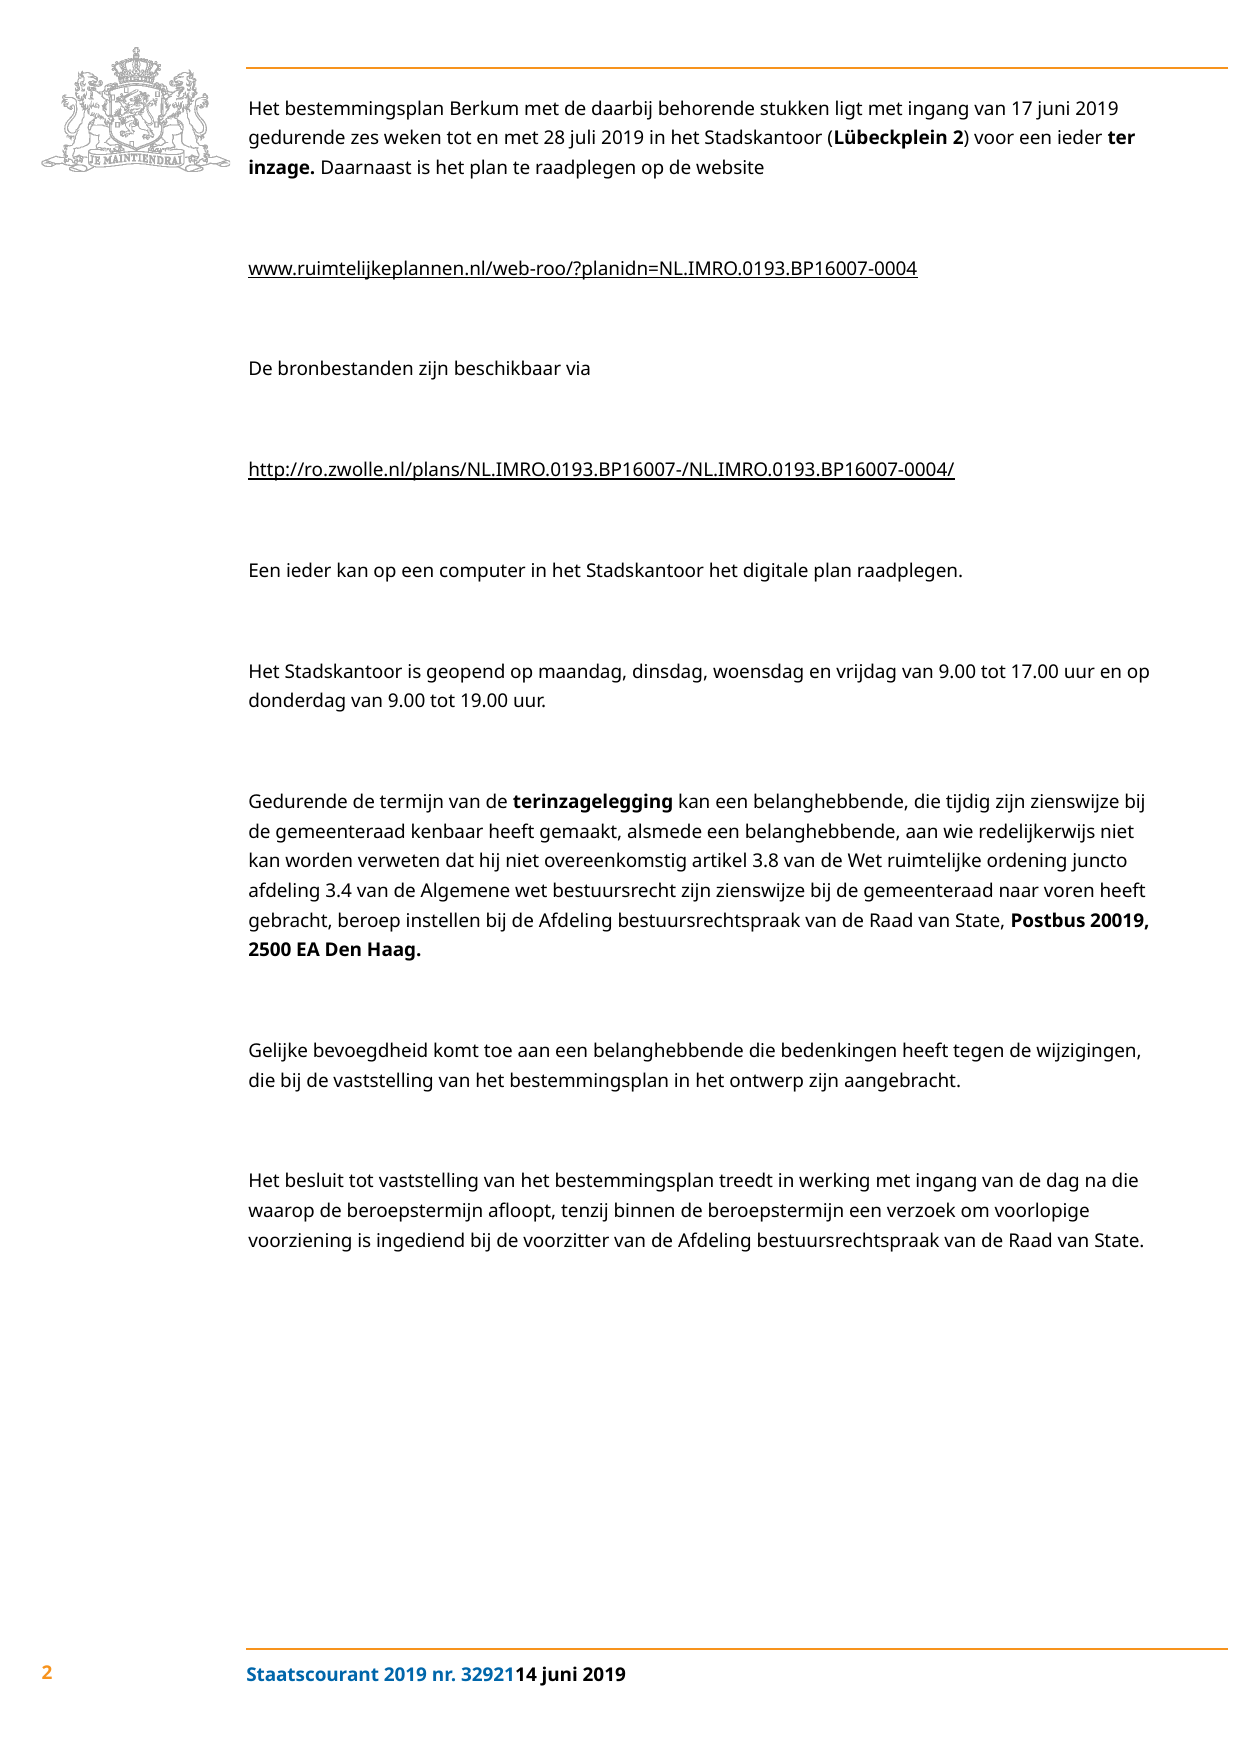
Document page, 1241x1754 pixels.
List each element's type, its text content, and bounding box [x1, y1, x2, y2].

picture [41, 47, 231, 172]
text De bronbestanden zijn beschikbaar via [248, 356, 1152, 381]
text Het bestemmingsplan Berkum met de daarbij behorende stukken ligt met ingang van 17 juni 2019 gedurende zes weken tot en met 28 juli 2019 in het Stadskantoor (Lübeckplein 2) voor een ieder ter inzage. Daarnaast is het plan te raadplegen op de website [248, 95, 1152, 180]
text Een ieder kan op een computer in het Stadskantoor het digitale plan raadplegen. [248, 557, 1152, 583]
text Gelijke bevoegdheid komt toe aan een belanghebbende die bedenkingen heeft tegen de wijzigingen, die bij de vaststelling van het bestemmingsplan in het ontwerp zijn aangebracht. [248, 1037, 1152, 1093]
text http://ro.zwolle.nl/plans/NL.IMRO.0193.BP16007-/NL.IMRO.0193.BP16007-0004/ [248, 456, 1152, 482]
text Het Stadskantoor is geopend op maandag, dinsdag, woensdag en vrijdag van 9.00 tot 17.00 uur en op donderdag van 9.00 tot 19.00 uur. [248, 658, 1152, 713]
text Gedurende de termijn van de terinzagelegging kan een belanghebbende, die tijdig zijn zienswijze bij de gemeenteraad kenbaar heeft gemaakt, alsmede een belanghebbende, aan wie redelijkerwijs niet kan worden verweten dat hij niet overeenkomstig artikel 3.8 van de Wet ruimtelijke ordening juncto afdeling 3.4 van de Algemene wet bestuursrecht zijn zienswijze bij de gemeenteraad naar voren heeft gebracht, beroep instellen bij de Afdeling bestuursrechtspraak van de Raad van State, Postbus 20019, 2500 EA Den Haag. [248, 788, 1152, 962]
text Het besluit tot vaststelling van het bestemmingsplan treedt in werking met ingang van de dag na die waarop de beroepstermijn afloopt, tenzij binnen de beroepstermijn een verzoek om voorlopige voorziening is ingediend bij de voorzitter van de Afdeling bestuursrechtspraak van de Raad van State. [248, 1168, 1152, 1253]
text www.ruimtelijkeplannen.nl/web-roo/?planidn=NL.IMRO.0193.BP16007-0004 [248, 255, 1152, 281]
